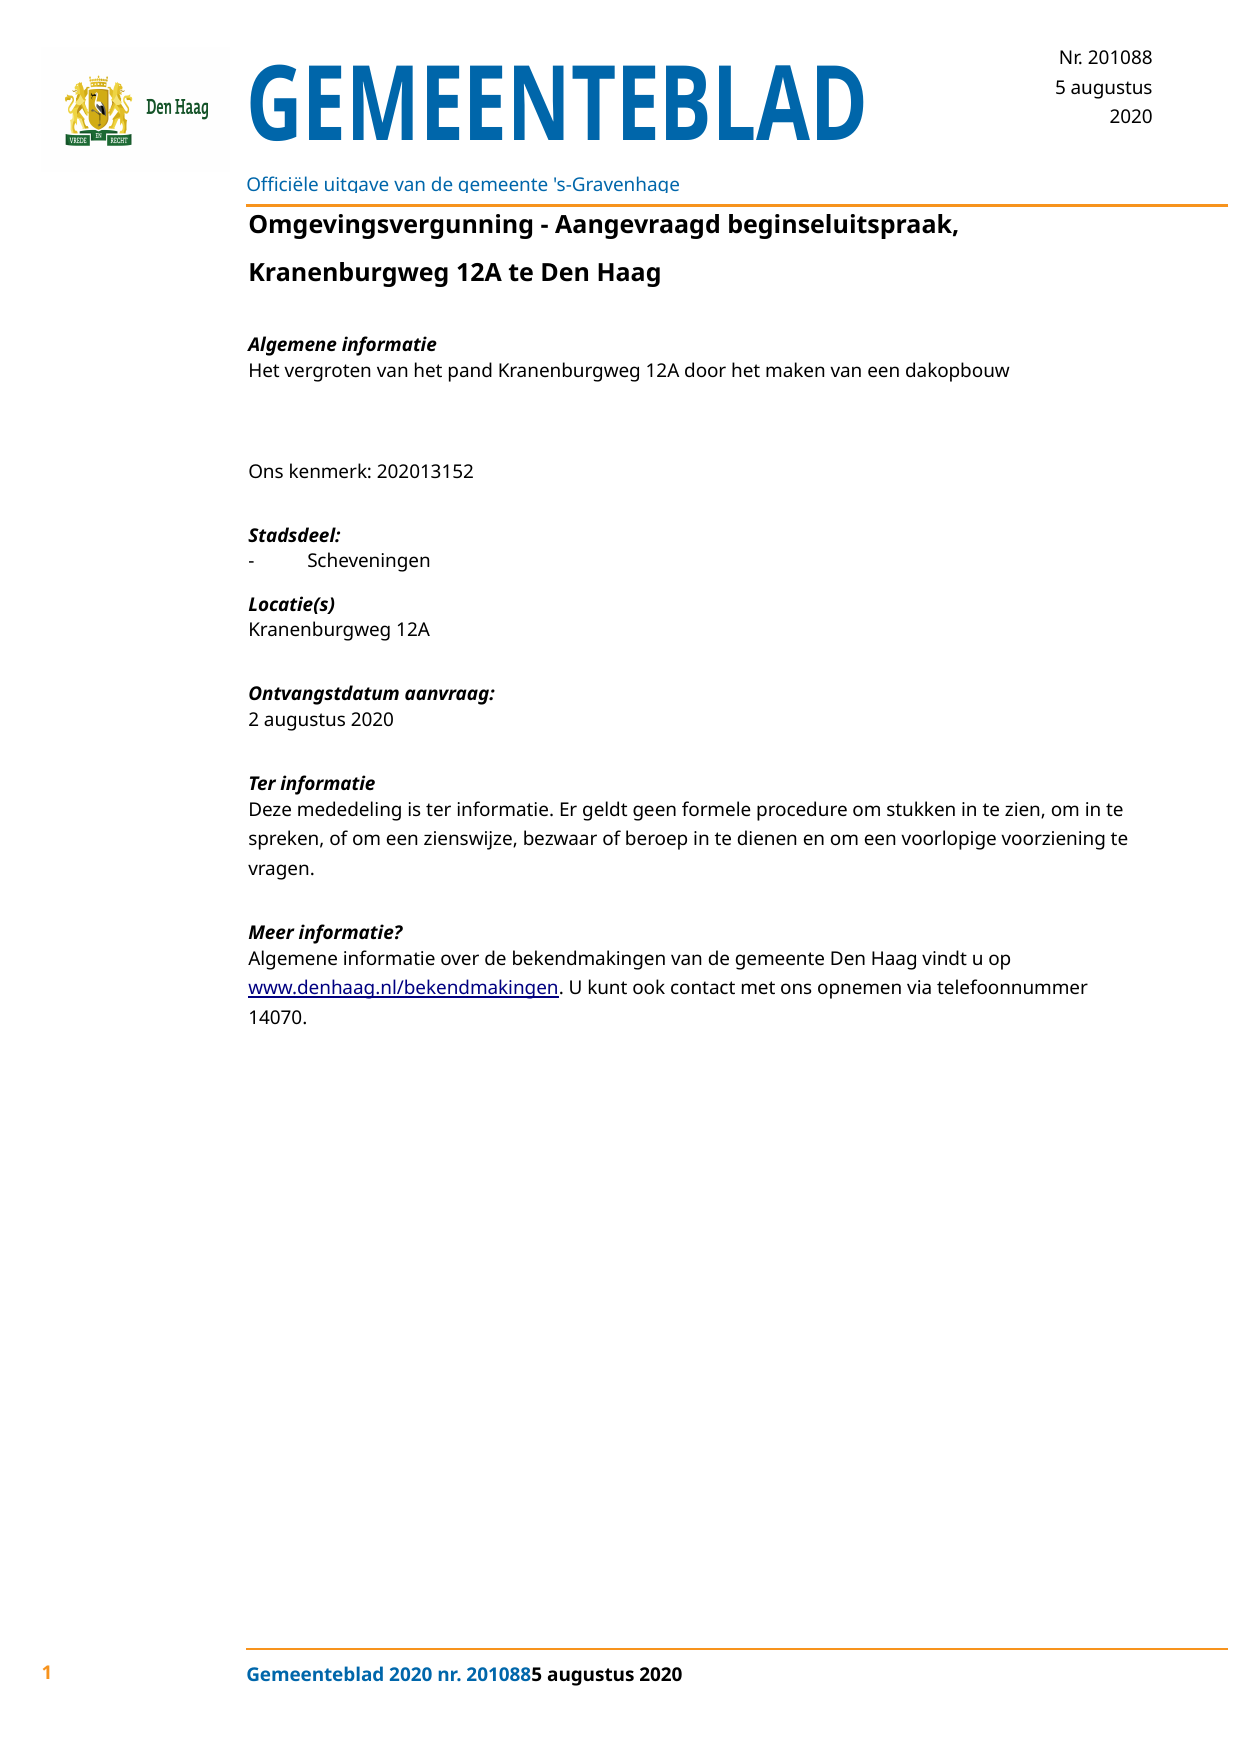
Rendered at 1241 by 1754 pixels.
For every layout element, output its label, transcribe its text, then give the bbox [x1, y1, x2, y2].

text Stadsdeel: [248, 522, 1152, 548]
text Ons kenmerk: 202013152 [248, 458, 1152, 484]
text Algemene informatie [248, 331, 1152, 357]
text Ter informatie [248, 770, 1152, 796]
picture [41, 47, 231, 172]
text Ontvangstdatum aanvraag: [248, 681, 1152, 706]
list Scheveningen [248, 548, 1152, 573]
text Kranenburgweg 12A [248, 617, 1152, 642]
text 2 augustus 2020 [248, 706, 1152, 732]
text Meer informatie? [248, 919, 1152, 945]
text Locatie(s) [248, 591, 1152, 617]
text Deze mededeling is ter informatie. Er geldt geen formele procedure om stukken in te zien, om in te spreken, of om een zienswijze, bezwaar of beroep in te dienen en om een voorlopige voorziening te vragen. [248, 796, 1152, 881]
text Omgevingsvergunning - Aangevraagd beginseluitspraak, Kranenburgweg 12A te Den Haag [248, 207, 1152, 288]
text Algemene informatie over de bekendmakingen van de gemeente Den Haag vindt u op www.denhaag.nl/bekendmakingen. U kunt ook contact met ons opnemen via telefoonnummer 14070. [248, 945, 1152, 1030]
text Het vergroten van het pand Kranenburgweg 12A door het maken van een dakopbouw [248, 357, 1152, 383]
